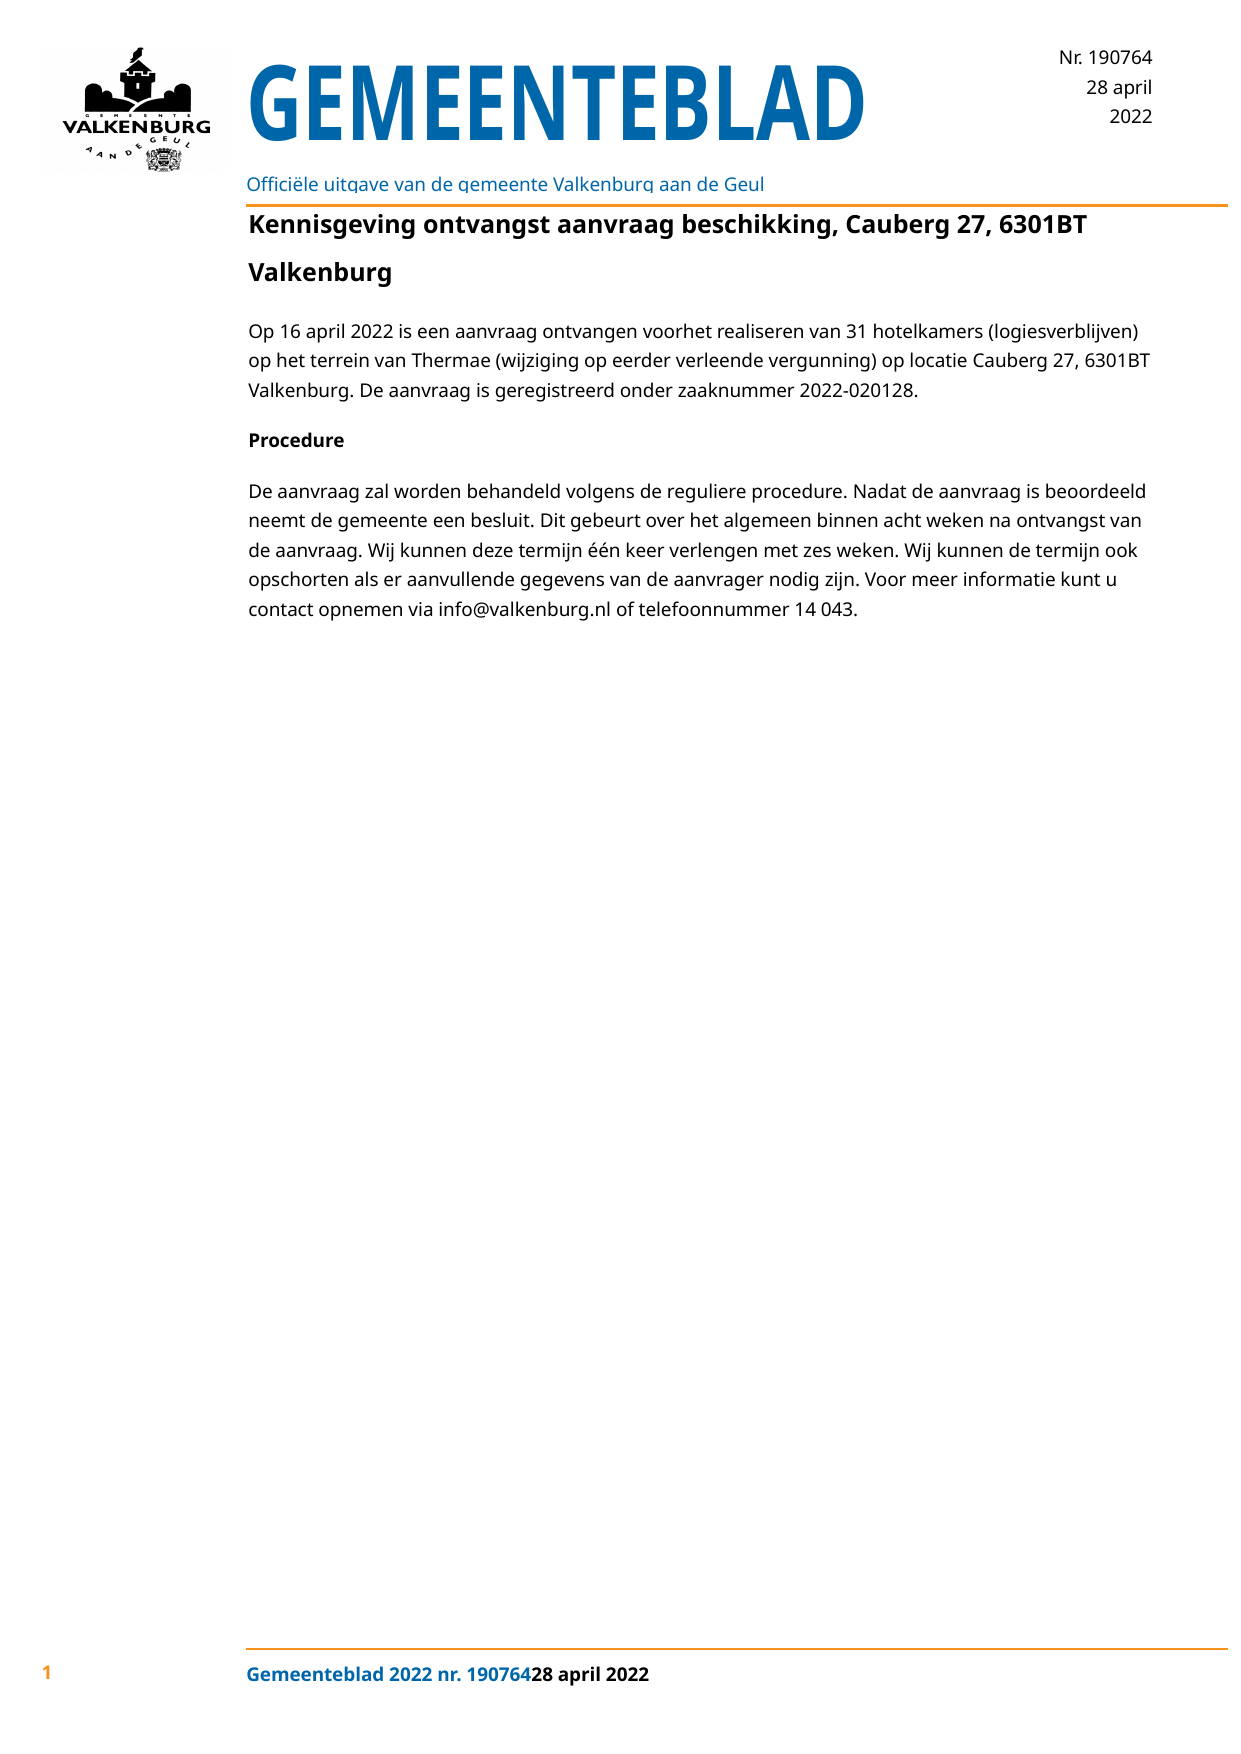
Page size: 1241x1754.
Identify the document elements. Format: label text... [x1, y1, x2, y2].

text Kennisgeving ontvangst aanvraag beschikking, Cauberg 27, 6301BT Valkenburg [248, 207, 1152, 288]
text De aanvraag zal worden behandeld volgens de reguliere procedure. Nadat de aanvraag is beoordeeld neemt de gemeente een besluit. Dit gebeurt over het algemeen binnen acht weken na ontvangst van de aanvraag. Wij kunnen deze termijn één keer verlengen met zes weken. Wij kunnen de termijn ook opschorten als er aanvullende gegevens van de aanvrager nodig zijn. Voor meer informatie kunt u contact opnemen via info@valkenburg.nl of telefoonnummer 14 043. [248, 478, 1152, 622]
picture [41, 47, 231, 172]
text Procedure [248, 427, 1152, 453]
text Op 16 april 2022 is een aanvraag ontvangen voorhet realiseren van 31 hotelkamers (logiesverblijven) op het terrein van Thermae (wijziging op eerder verleende vergunning) op locatie Cauberg 27, 6301BT Valkenburg. De aanvraag is geregistreerd onder zaaknummer 2022-020128. [248, 318, 1152, 403]
